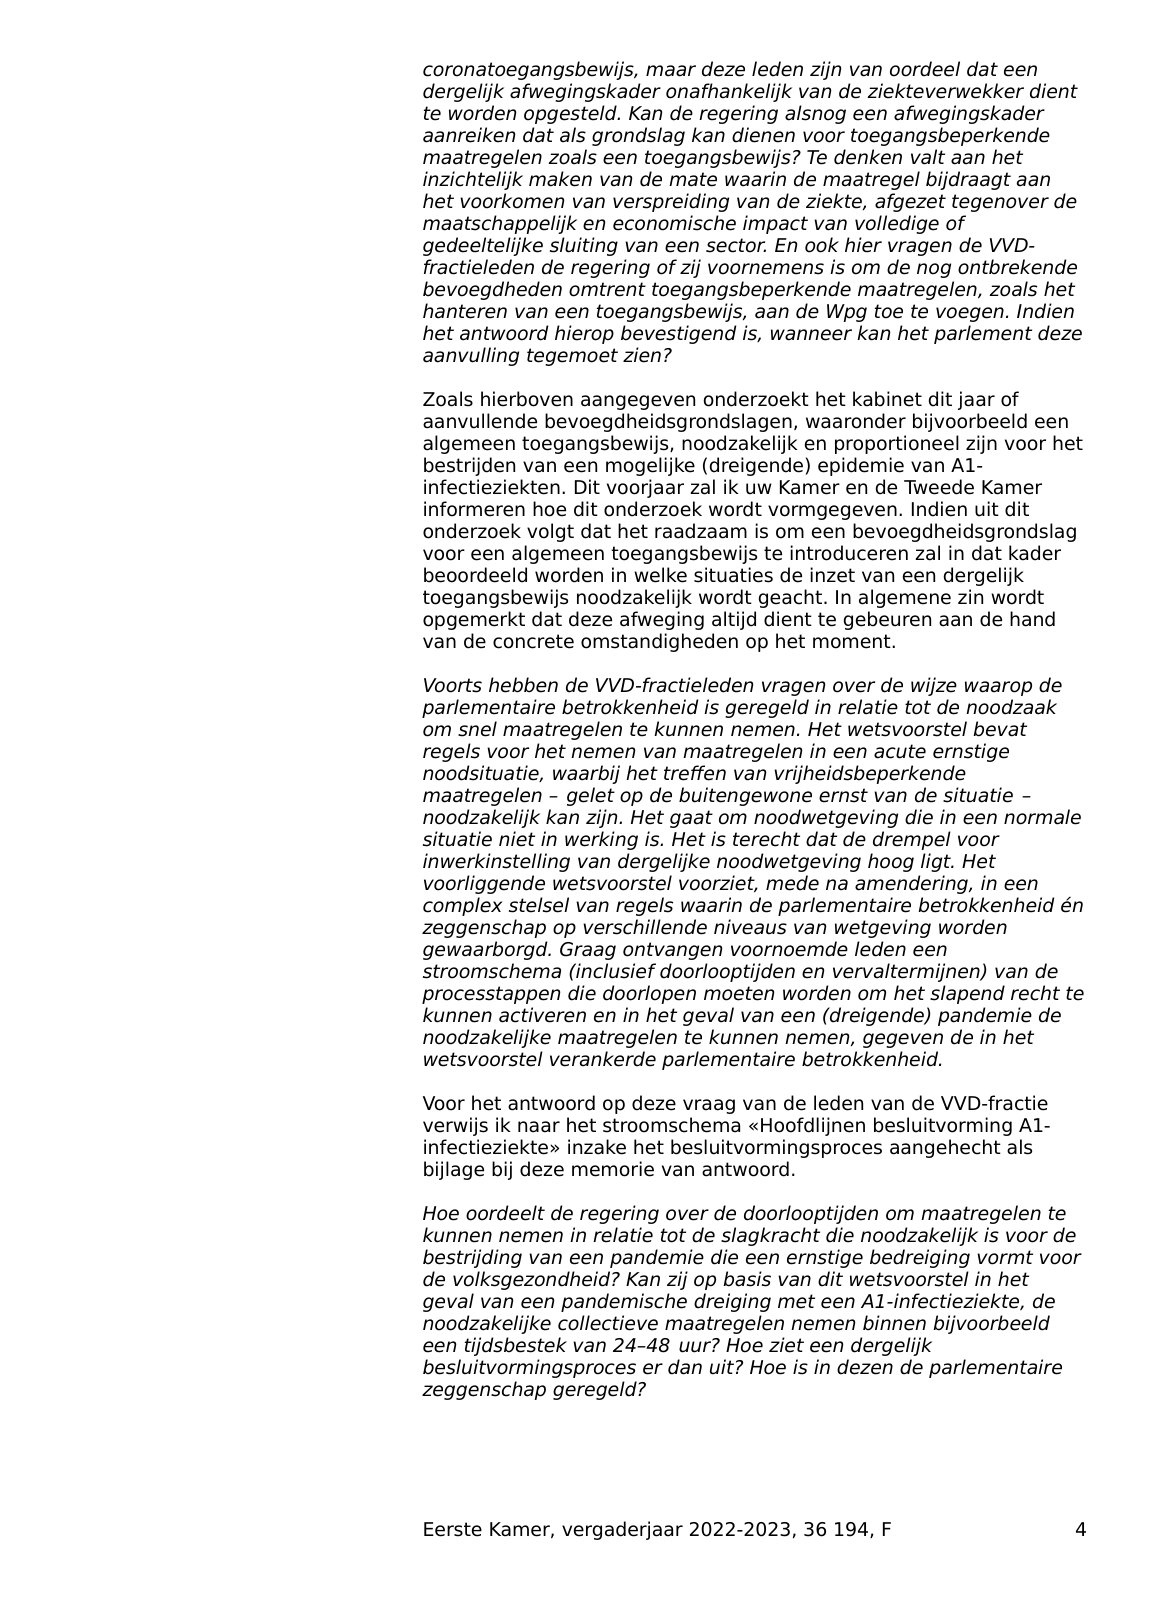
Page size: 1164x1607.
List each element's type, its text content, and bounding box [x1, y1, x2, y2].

text Hoe oordeelt de regering over de doorlooptijden om maatregelen te kunnen nemen in relatie tot de slagkracht die noodzakelijk is voor de bestrijding van een pandemie die een ernstige bedreiging vormt voor de volksgezondheid? Kan zij op basis van dit wetsvoorstel in het geval van een pandemische dreiging met een A1-infectieziekte, de noodzakelijke collectieve maatregelen nemen binnen bijvoorbeeld een tijdsbestek van 24–48 uur? Hoe ziet een dergelijk besluitvormingsproces er dan uit? Hoe is in dezen de parlementaire zeggenschap geregeld? [422, 1203, 1087, 1401]
text Voor het antwoord op deze vraag van de leden van de VVD-fractie verwijs ik naar het stroomschema «Hoofdlijnen besluitvorming A1-infectieziekte» inzake het besluitvormingsproces aangehecht als bijlage bij deze memorie van antwoord. [422, 1093, 1087, 1181]
text Zoals hierboven aangegeven onderzoekt het kabinet dit jaar of aanvullende bevoegdheidsgrondslagen, waaronder bijvoorbeeld een algemeen toegangsbewijs, noodzakelijk en proportioneel zijn voor het bestrijden van een mogelijke (dreigende) epidemie van A1-infectieziekten. Dit voorjaar zal ik uw Kamer en de Tweede Kamer informeren hoe dit onderzoek wordt vormgegeven. Indien uit dit onderzoek volgt dat het raadzaam is om een bevoegdheidsgrondslag voor een algemeen toegangsbewijs te introduceren zal in dat kader beoordeeld worden in welke situaties de inzet van een dergelijk toegangsbewijs noodzakelijk wordt geacht. In algemene zin wordt opgemerkt dat deze afweging altijd dient te gebeuren aan de hand van de concrete omstandigheden op het moment. [422, 389, 1087, 653]
text Voorts hebben de VVD-fractieleden vragen over de wijze waarop de parlementaire betrokkenheid is geregeld in relatie tot de noodzaak om snel maatregelen te kunnen nemen. Het wetsvoorstel bevat regels voor het nemen van maatregelen in een acute ernstige noodsituatie, waarbij het treffen van vrijheidsbeperkende maatregelen – gelet op de buitengewone ernst van de situatie – noodzakelijk kan zijn. Het gaat om noodwetgeving die in een normale situatie niet in werking is. Het is terecht dat de drempel voor inwerkinstelling van dergelijke noodwetgeving hoog ligt. Het voorliggende wetsvoorstel voorziet, mede na amendering, in een complex stelsel van regels waarin de parlementaire betrokkenheid én zeggenschap op verschillende niveaus van wetgeving worden gewaarborgd. Graag ontvangen voornoemde leden een stroomschema (inclusief doorlooptijden en vervaltermijnen) van de processtappen die doorlopen moeten worden om het slapend recht te kunnen activeren en in het geval van een (dreigende) pandemie de noodzakelijke maatregelen te kunnen nemen, gegeven de in het wetsvoorstel verankerde parlementaire betrokkenheid. [422, 675, 1087, 1071]
text coronatoegangsbewijs, maar deze leden zijn van oordeel dat een dergelijk afwegingskader onafhankelijk van de ziekteverwekker dient te worden opgesteld. Kan de regering alsnog een afwegingskader aanreiken dat als grondslag kan dienen voor toegangsbeperkende maatregelen zoals een toegangsbewijs? Te denken valt aan het inzichtelijk maken van de mate waarin de maatregel bijdraagt aan het voorkomen van verspreiding van de ziekte, afgezet tegenover de maatschappelijk en economische impact van volledige of gedeeltelijke sluiting van een sector. En ook hier vragen de VVD-fractieleden de regering of zij voornemens is om de nog ontbrekende bevoegdheden omtrent toegangsbeperkende maatregelen, zoals het hanteren van een toegangsbewijs, aan de Wpg toe te voegen. Indien het antwoord hierop bevestigend is, wanneer kan het parlement deze aanvulling tegemoet zien? [422, 59, 1087, 367]
